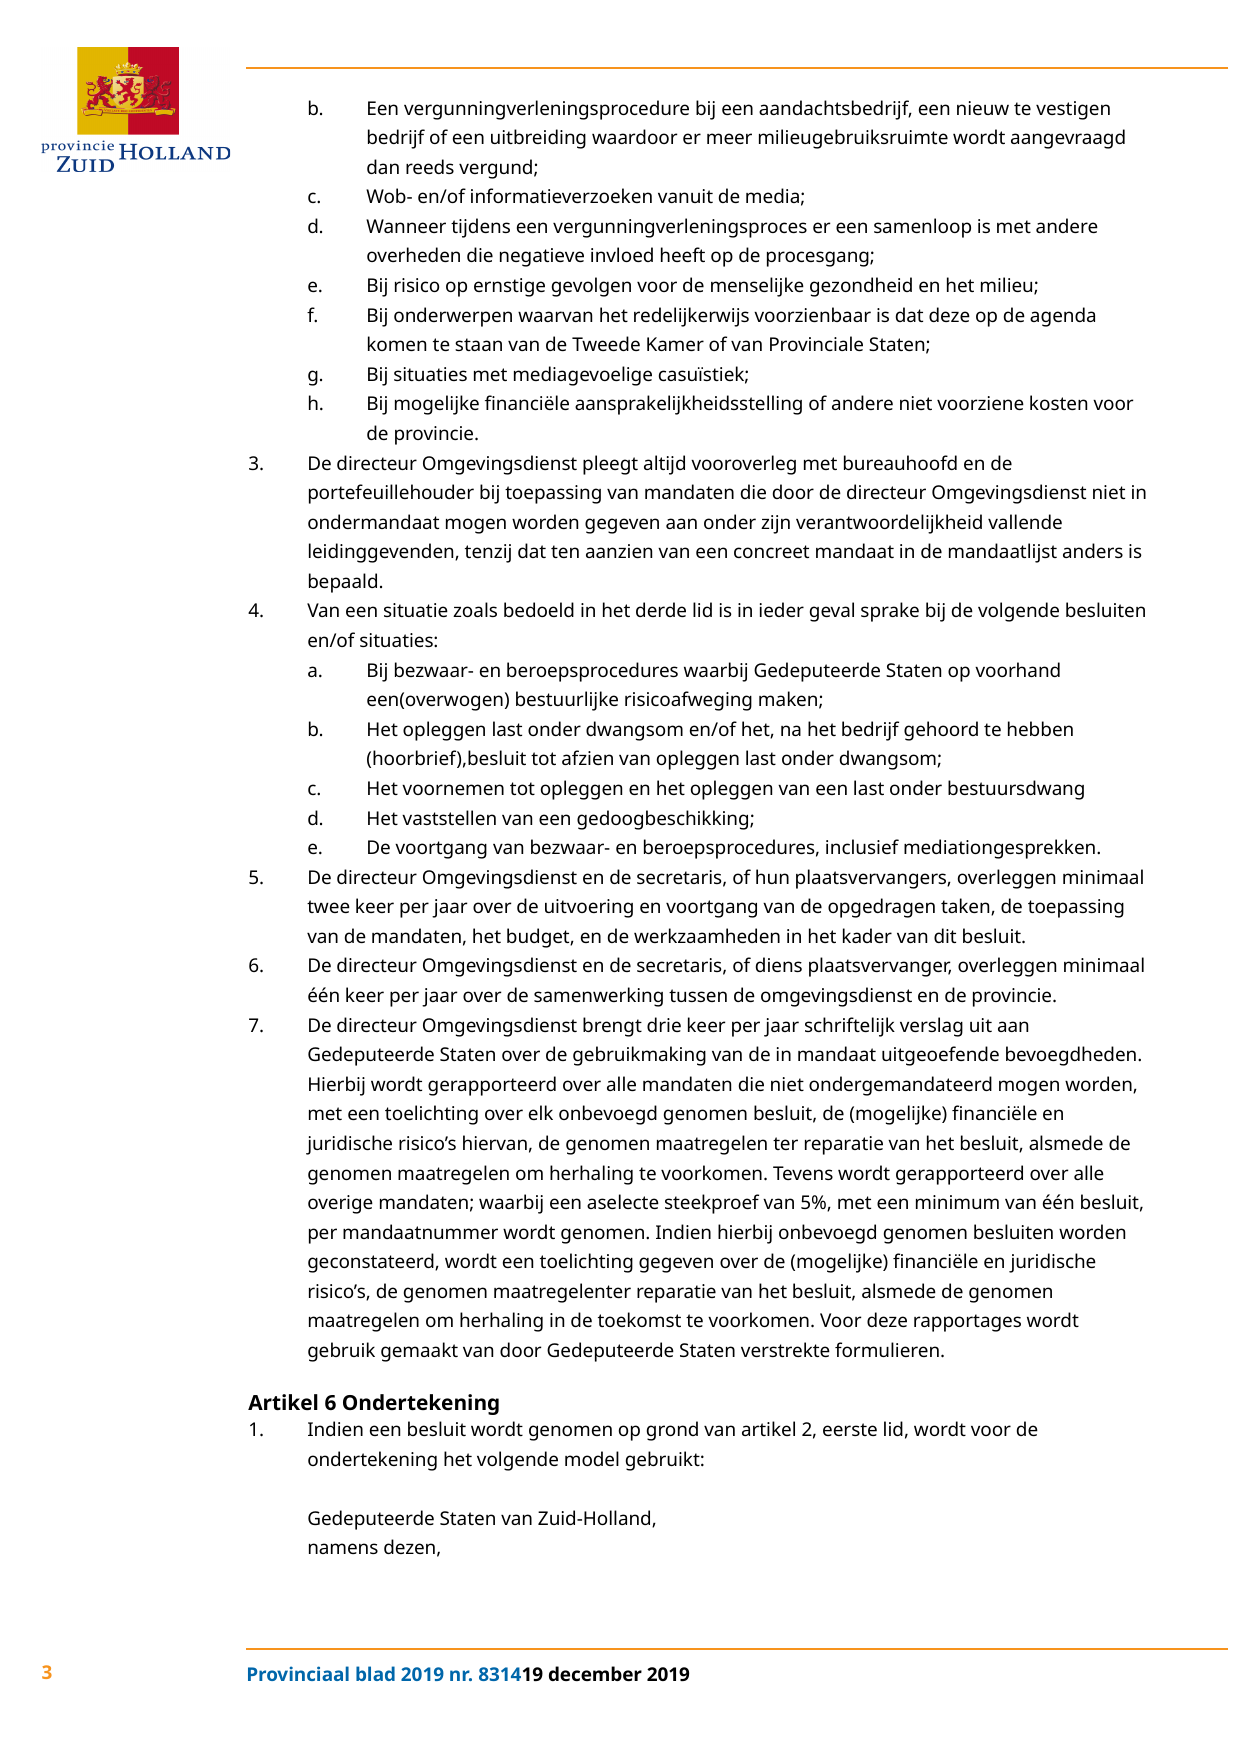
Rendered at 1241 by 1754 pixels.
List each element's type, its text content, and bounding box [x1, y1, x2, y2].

list Bij onderwerpen waarvan het redelijkerwijs voorzienbaar is dat deze op de agenda komen te staan van de Tweede Kamer of van Provinciale Staten; [307, 302, 1152, 357]
list De directeur Omgevingsdienst en de secretaris, of hun plaatsvervangers, overleggen minimaal twee keer per jaar over de uitvoering en voortgang van de opgedragen taken, de toepassing van de mandaten, het budget, en de werkzaamheden in het kader van dit besluit. [248, 864, 1152, 949]
list Bij bezwaar- en beroepsprocedures waarbij Gedeputeerde Staten op voorhand een(overwogen) bestuurlijke risicoafweging maken; [307, 657, 1152, 712]
list De voortgang van bezwaar- en beroepsprocedures, inclusief mediationgesprekken. [307, 834, 1152, 860]
list De directeur Omgevingsdienst pleegt altijd vooroverleg met bureauhoofd en de portefeuillehouder bij toepassing van mandaten die door de directeur Omgevingsdienst niet in ondermandaat mogen worden gegeven aan onder zijn verantwoordelijkheid vallende leidinggevenden, tenzij dat ten aanzien van een concreet mandaat in de mandaatlijst anders is bepaald. [248, 450, 1152, 594]
list Het vaststellen van een gedoogbeschikking; [307, 805, 1152, 831]
list Het voornemen tot opleggen en het opleggen van een last onder bestuursdwang [307, 775, 1152, 801]
list Wanneer tijdens een vergunningverleningsproces er een samenloop is met andere overheden die negatieve invloed heeft op de procesgang; [307, 213, 1152, 268]
list Het opleggen last onder dwangsom en/of het, na het bedrijf gehoord te hebben (hoorbrief),besluit tot afzien van opleggen last onder dwangsom; [307, 716, 1152, 771]
list De directeur Omgevingsdienst en de secretaris, of diens plaatsvervanger, overleggen minimaal één keer per jaar over de samenwerking tussen de omgevingsdienst en de provincie. [248, 953, 1152, 1008]
text Artikel 6 Ondertekening [248, 1388, 1152, 1416]
list Van een situatie zoals bedoeld in het derde lid is in ieder geval sprake bij de volgende besluiten en/of situaties: [248, 598, 1152, 653]
list Bij situaties met mediagevoelige casuïstiek; [307, 361, 1152, 387]
picture [41, 47, 231, 172]
list Een vergunningverleningsprocedure bij een aandachtsbedrijf, een nieuw te vestigen bedrijf of een uitbreiding waardoor er meer milieugebruiksruimte wordt aangevraagd dan reeds vergund; [307, 95, 1152, 180]
list namens dezen, [248, 1534, 1152, 1560]
list Bij risico op ernstige gevolgen voor de menselijke gezondheid en het milieu; [307, 272, 1152, 298]
list Gedeputeerde Staten van Zuid-Holland, [248, 1505, 1152, 1531]
list Bij mogelijke financiële aansprakelijkheidsstelling of andere niet voorziene kosten voor de provincie. [307, 391, 1152, 446]
list Indien een besluit wordt genomen op grond van artikel 2, eerste lid, wordt voor de ondertekening het volgende model gebruikt: [248, 1416, 1152, 1471]
list Wob- en/of informatieverzoeken vanuit de media; [307, 183, 1152, 209]
list De directeur Omgevingsdienst brengt drie keer per jaar schriftelijk verslag uit aan Gedeputeerde Staten over de gebruikmaking van de in mandaat uitgeoefende bevoegdheden. Hierbij wordt gerapporteerd over alle mandaten die niet ondergemandateerd mogen worden, met een toelichting over elk onbevoegd genomen besluit, de (mogelijke) financiële en juridische risico’s hiervan, de genomen maatregelen ter reparatie van het besluit, alsmede de genomen maatregelen om herhaling te voorkomen. Tevens wordt gerapporteerd over alle overige mandaten; waarbij een aselecte steekproef van 5%, met een minimum van één besluit, per mandaatnummer wordt genomen. Indien hierbij onbevoegd genomen besluiten worden geconstateerd, wordt een toelichting gegeven over de (mogelijke) financiële en juridische risico’s, de genomen maatregelenter reparatie van het besluit, alsmede de genomen maatregelen om herhaling in de toekomst te voorkomen. Voor deze rapportages wordt gebruik gemaakt van door Gedeputeerde Staten verstrekte formulieren. [248, 1012, 1152, 1363]
